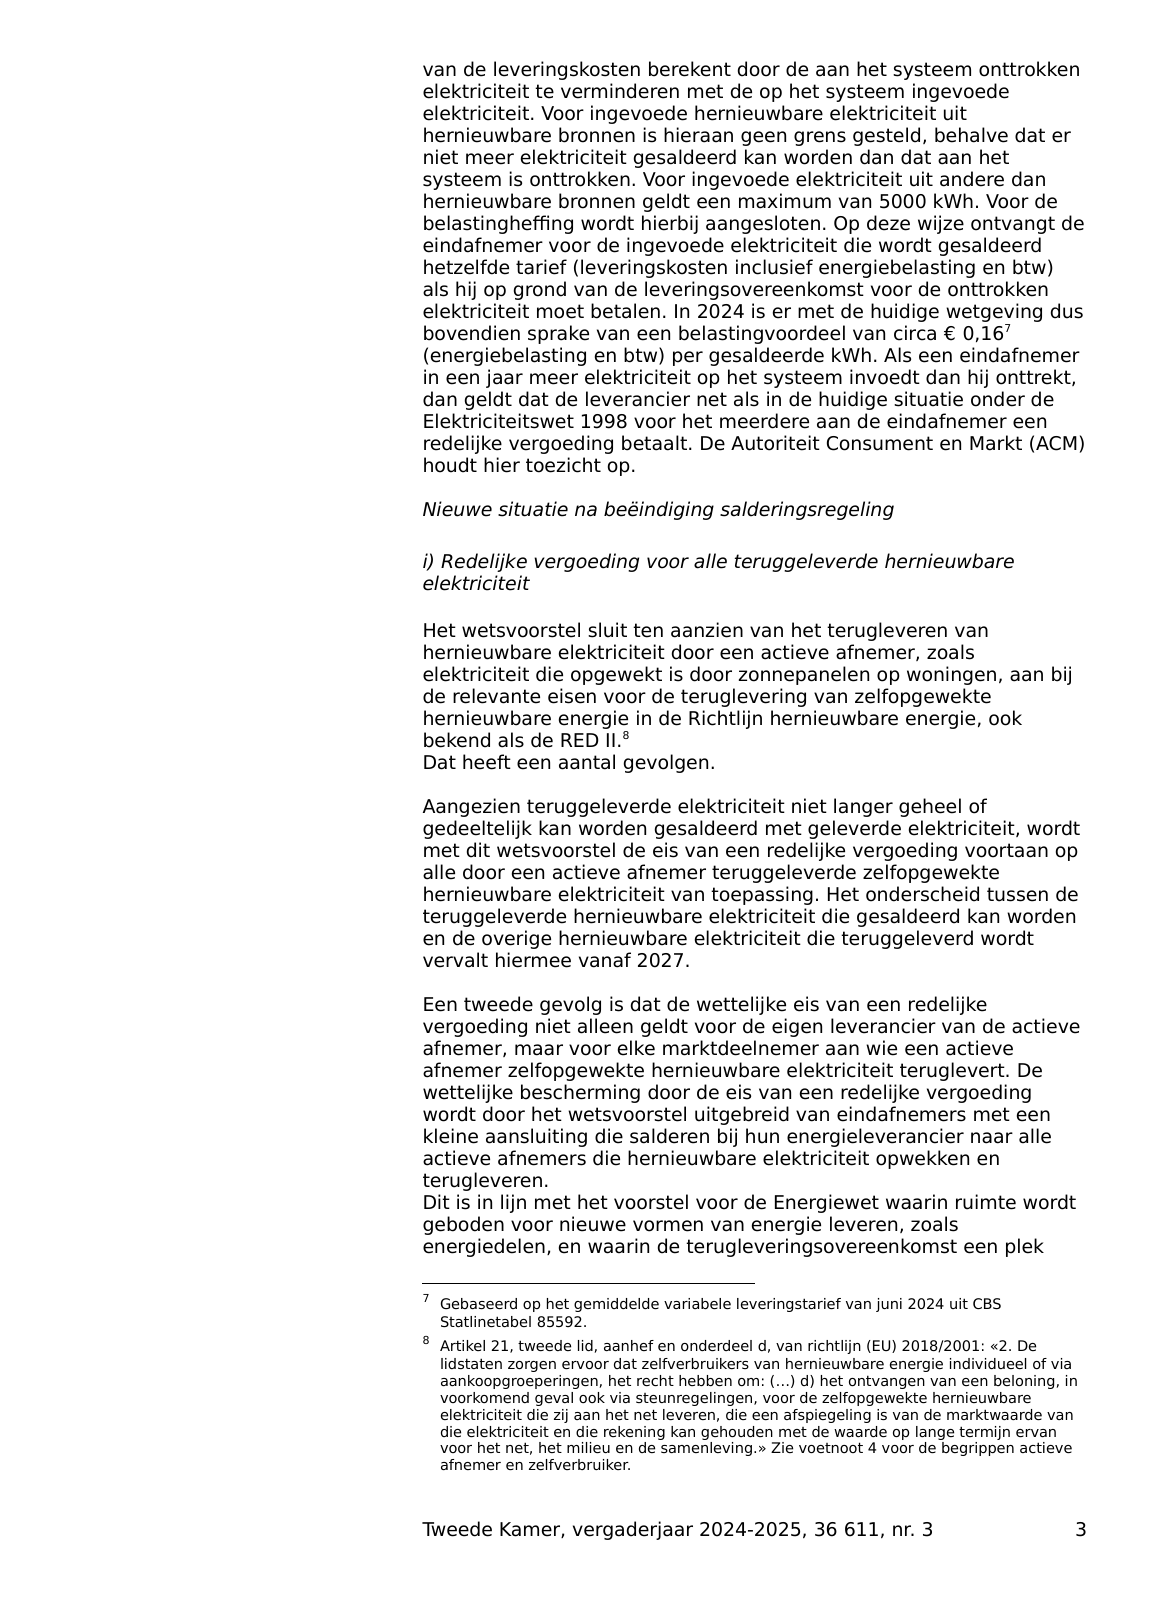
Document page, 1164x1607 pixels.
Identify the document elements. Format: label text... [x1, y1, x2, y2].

text van de leveringskosten berekent door de aan het systeem onttrokken elektriciteit te verminderen met de op het systeem ingevoede elektriciteit. Voor ingevoede hernieuwbare elektriciteit uit hernieuwbare bronnen is hieraan geen grens gesteld, behalve dat er niet meer elektriciteit gesaldeerd kan worden dan dat aan het systeem is onttrokken. Voor ingevoede elektriciteit uit andere dan hernieuwbare bronnen geldt een maximum van 5000 kWh. Voor de belastingheffing wordt hierbij aangesloten. Op deze wijze ontvangt de eindafnemer voor de ingevoede elektriciteit die wordt gesaldeerd hetzelfde tarief (leveringskosten inclusief energiebelasting en btw) als hij op grond van de leveringsovereenkomst voor de onttrokken elektriciteit moet betalen. In 2024 is er met de huidige wetgeving dus bovendien sprake van een belastingvoordeel van circa € 0,16 (energiebelasting en btw) per gesaldeerde kWh. Als een eindafnemer in een jaar meer elektriciteit op het systeem invoedt dan hij onttrekt, dan geldt dat de leverancier net als in de huidige situatie onder de Elektriciteitswet 1998 voor het meerdere aan de eindafnemer een redelijke vergoeding betaalt. De Autoriteit Consument en Markt (ACM) houdt hier toezicht op. [422, 59, 1087, 477]
text Dat heeft een aantal gevolgen. [422, 752, 1087, 774]
text Artikel 21, tweede lid, aanhef en onderdeel d, van richtlijn (EU) 2018/2001: «2. De lidstaten zorgen ervoor dat zelfverbruikers van hernieuwbare energie individueel of via aankoopgroeperingen, het recht hebben om: (…) d) het ontvangen van een beloning, in voorkomend geval ook via steunregelingen, voor de zelfopgewekte hernieuwbare elektriciteit die zij aan het net leveren, die een afspiegeling is van de marktwaarde van die elektriciteit en die rekening kan gehouden met de waarde op lange termijn ervan voor het net, het milieu en de samenleving.» Zie voetnoot 4 voor de begrippen actieve afnemer en zelfverbruiker. [422, 1334, 1087, 1474]
text Gebaseerd op het gemiddelde variabele leveringstarief van juni 2024 uit CBS Statlinetabel 85592. [422, 1292, 1087, 1331]
text Een tweede gevolg is dat de wettelijke eis van een redelijke vergoeding niet alleen geldt voor de eigen leverancier van de actieve afnemer, maar voor elke marktdeelnemer aan wie een actieve afnemer zelfopgewekte hernieuwbare elektriciteit teruglevert. De wettelijke bescherming door de eis van een redelijke vergoeding wordt door het wetsvoorstel uitgebreid van eindafnemers met een kleine aansluiting die salderen bij hun energieleverancier naar alle actieve afnemers die hernieuwbare elektriciteit opwekken en terugleveren. [422, 994, 1087, 1192]
subtitle i) Redelijke vergoeding voor alle teruggeleverde hernieuwbare elektriciteit [422, 551, 1087, 595]
text Aangezien teruggeleverde elektriciteit niet langer geheel of gedeeltelijk kan worden gesaldeerd met geleverde elektriciteit, wordt met dit wetsvoorstel de eis van een redelijke vergoeding voortaan op alle door een actieve afnemer teruggeleverde zelfopgewekte hernieuwbare elektriciteit van toepassing. Het onderscheid tussen de teruggeleverde hernieuwbare elektriciteit die gesaldeerd kan worden en de overige hernieuwbare elektriciteit die teruggeleverd wordt vervalt hiermee vanaf 2027. [422, 796, 1087, 972]
text Het wetsvoorstel sluit ten aanzien van het terugleveren van hernieuwbare elektriciteit door een actieve afnemer, zoals elektriciteit die opgewekt is door zonnepanelen op woningen, aan bij de relevante eisen voor de teruglevering van zelfopgewekte hernieuwbare energie in de Richtlijn hernieuwbare energie, ook bekend als de RED II. [422, 620, 1087, 752]
subtitle Nieuwe situatie na beëindiging salderingsregeling [422, 499, 1087, 521]
text Dit is in lijn met het voorstel voor de Energiewet waarin ruimte wordt geboden voor nieuwe vormen van energie leveren, zoals energiedelen, en waarin de terugleveringsovereenkomst een plek [422, 1192, 1087, 1258]
